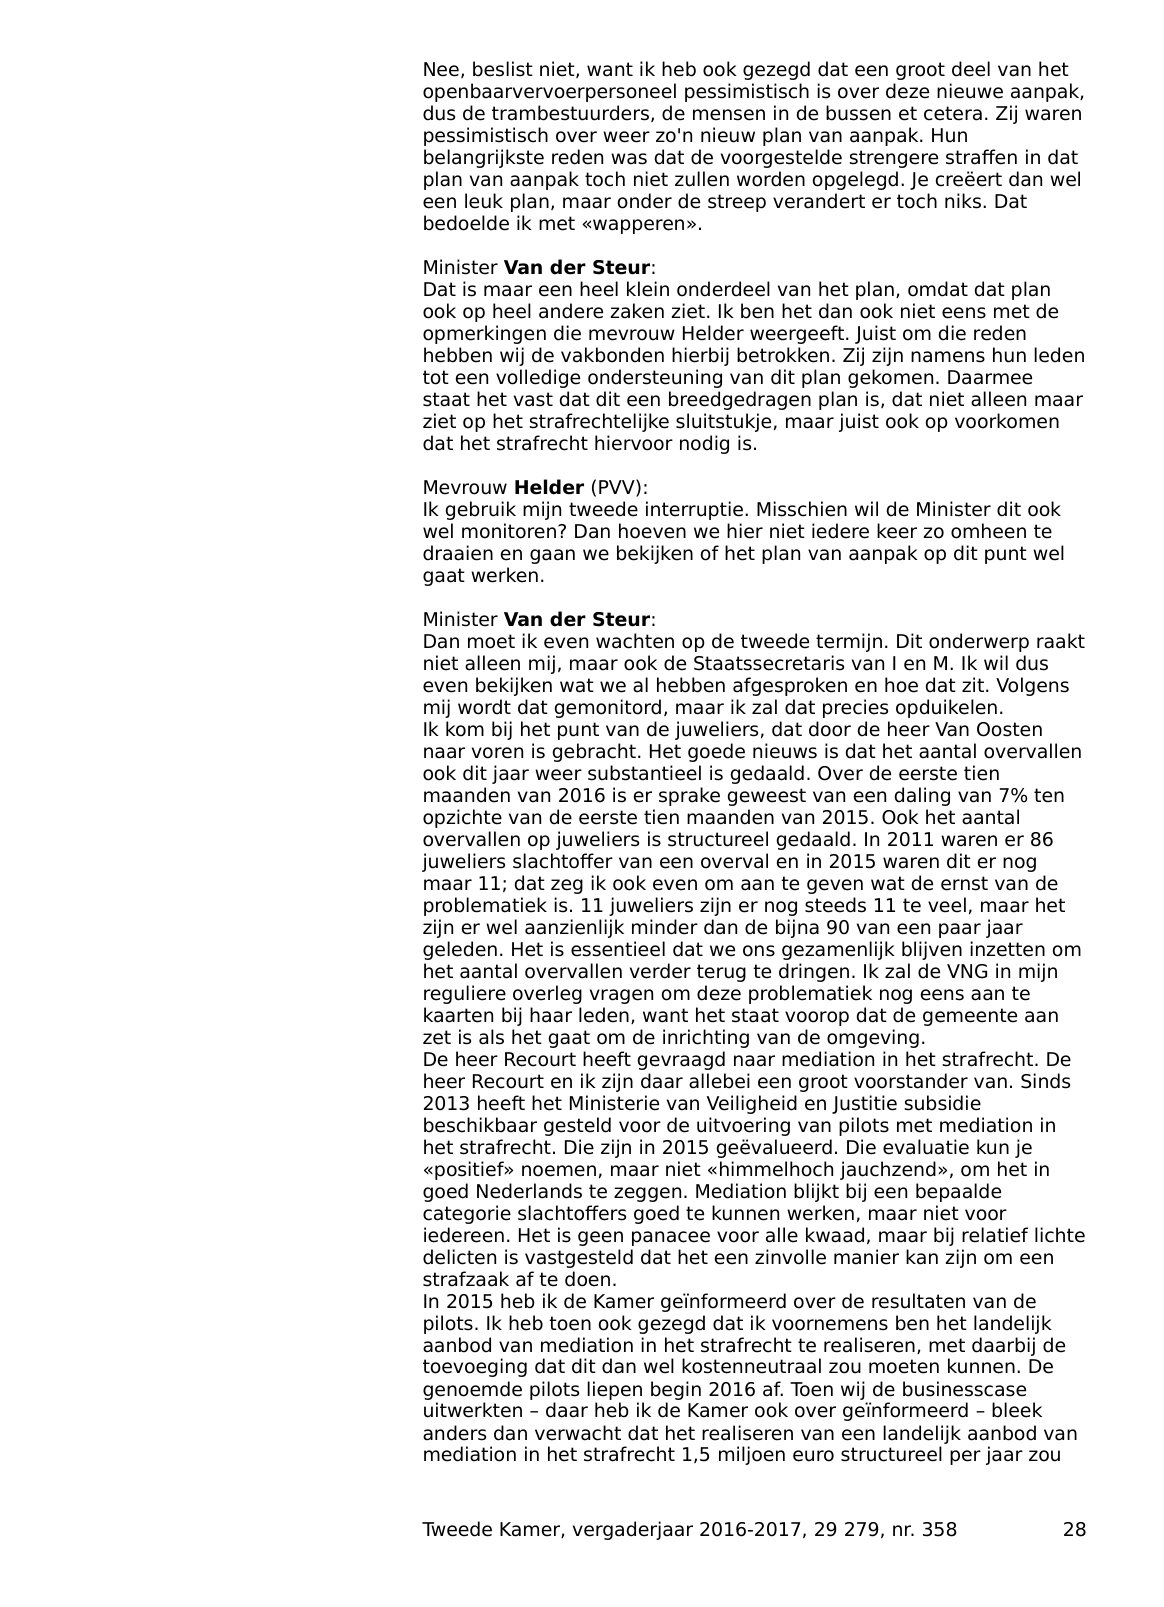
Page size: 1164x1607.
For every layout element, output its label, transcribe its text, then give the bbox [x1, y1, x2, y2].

text Dan moet ik even wachten op de tweede termijn. Dit onderwerp raakt niet alleen mij, maar ook de Staatssecretaris van I en M. Ik wil dus even bekijken wat we al hebben afgesproken en hoe dat zit. Volgens mij wordt dat gemonitord, maar ik zal dat precies opduikelen. [422, 631, 1087, 719]
text Minister Van der Steur: [422, 257, 1087, 279]
text Nee, beslist niet, want ik heb ook gezegd dat een groot deel van het openbaarvervoerpersoneel pessimistisch is over deze nieuwe aanpak, dus de trambestuurders, de mensen in de bussen et cetera. Zij waren pessimistisch over weer zo'n nieuw plan van aanpak. Hun belangrijkste reden was dat de voorgestelde strengere straffen in dat plan van aanpak toch niet zullen worden opgelegd. Je creëert dan wel een leuk plan, maar onder de streep verandert er toch niks. Dat bedoelde ik met «wapperen». [422, 59, 1087, 235]
text De heer Recourt heeft gevraagd naar mediation in het strafrecht. De heer Recourt en ik zijn daar allebei een groot voorstander van. Sinds 2013 heeft het Ministerie van Veiligheid en Justitie subsidie beschikbaar gesteld voor de uitvoering van pilots met mediation in het strafrecht. Die zijn in 2015 geëvalueerd. Die evaluatie kun je «positief» noemen, maar niet «himmelhoch jauchzend», om het in goed Nederlands te zeggen. Mediation blijkt bij een bepaalde categorie slachtoffers goed te kunnen werken, maar niet voor iedereen. Het is geen panacee voor alle kwaad, maar bij relatief lichte delicten is vastgesteld dat het een zinvolle manier kan zijn om een strafzaak af te doen. [422, 1049, 1087, 1291]
text In 2015 heb ik de Kamer geïnformeerd over de resultaten van de pilots. Ik heb toen ook gezegd dat ik voornemens ben het landelijk aanbod van mediation in het strafrecht te realiseren, met daarbij de toevoeging dat dit dan wel kostenneutraal zou moeten kunnen. De genoemde pilots liepen begin 2016 af. Toen wij de businesscase uitwerkten – daar heb ik de Kamer ook over geïnformeerd – bleek anders dan verwacht dat het realiseren van een landelijk aanbod van mediation in het strafrecht 1,5 miljoen euro structureel per jaar zou [422, 1291, 1087, 1466]
text Ik gebruik mijn tweede interruptie. Misschien wil de Minister dit ook wel monitoren? Dan hoeven we hier niet iedere keer zo omheen te draaien en gaan we bekijken of het plan van aanpak op dit punt wel gaat werken. [422, 499, 1087, 587]
text Dat is maar een heel klein onderdeel van het plan, omdat dat plan ook op heel andere zaken ziet. Ik ben het dan ook niet eens met de opmerkingen die mevrouw Helder weergeeft. Juist om die reden hebben wij de vakbonden hierbij betrokken. Zij zijn namens hun leden tot een volledige ondersteuning van dit plan gekomen. Daarmee staat het vast dat dit een breedgedragen plan is, dat niet alleen maar ziet op het strafrechtelijke sluitstukje, maar juist ook op voorkomen dat het strafrecht hiervoor nodig is. [422, 279, 1087, 455]
text Mevrouw Helder (PVV): [422, 477, 1087, 499]
text Minister Van der Steur: [422, 609, 1087, 631]
text Ik kom bij het punt van de juweliers, dat door de heer Van Oosten naar voren is gebracht. Het goede nieuws is dat het aantal overvallen ook dit jaar weer substantieel is gedaald. Over de eerste tien maanden van 2016 is er sprake geweest van een daling van 7% ten opzichte van de eerste tien maanden van 2015. Ook het aantal overvallen op juweliers is structureel gedaald. In 2011 waren er 86 juweliers slachtoffer van een overval en in 2015 waren dit er nog maar 11; dat zeg ik ook even om aan te geven wat de ernst van de problematiek is. 11 juweliers zijn er nog steeds 11 te veel, maar het zijn er wel aanzienlijk minder dan de bijna 90 van een paar jaar geleden. Het is essentieel dat we ons gezamenlijk blijven inzetten om het aantal overvallen verder terug te dringen. Ik zal de VNG in mijn reguliere overleg vragen om deze problematiek nog eens aan te kaarten bij haar leden, want het staat voorop dat de gemeente aan zet is als het gaat om de inrichting van de omgeving. [422, 719, 1087, 1049]
